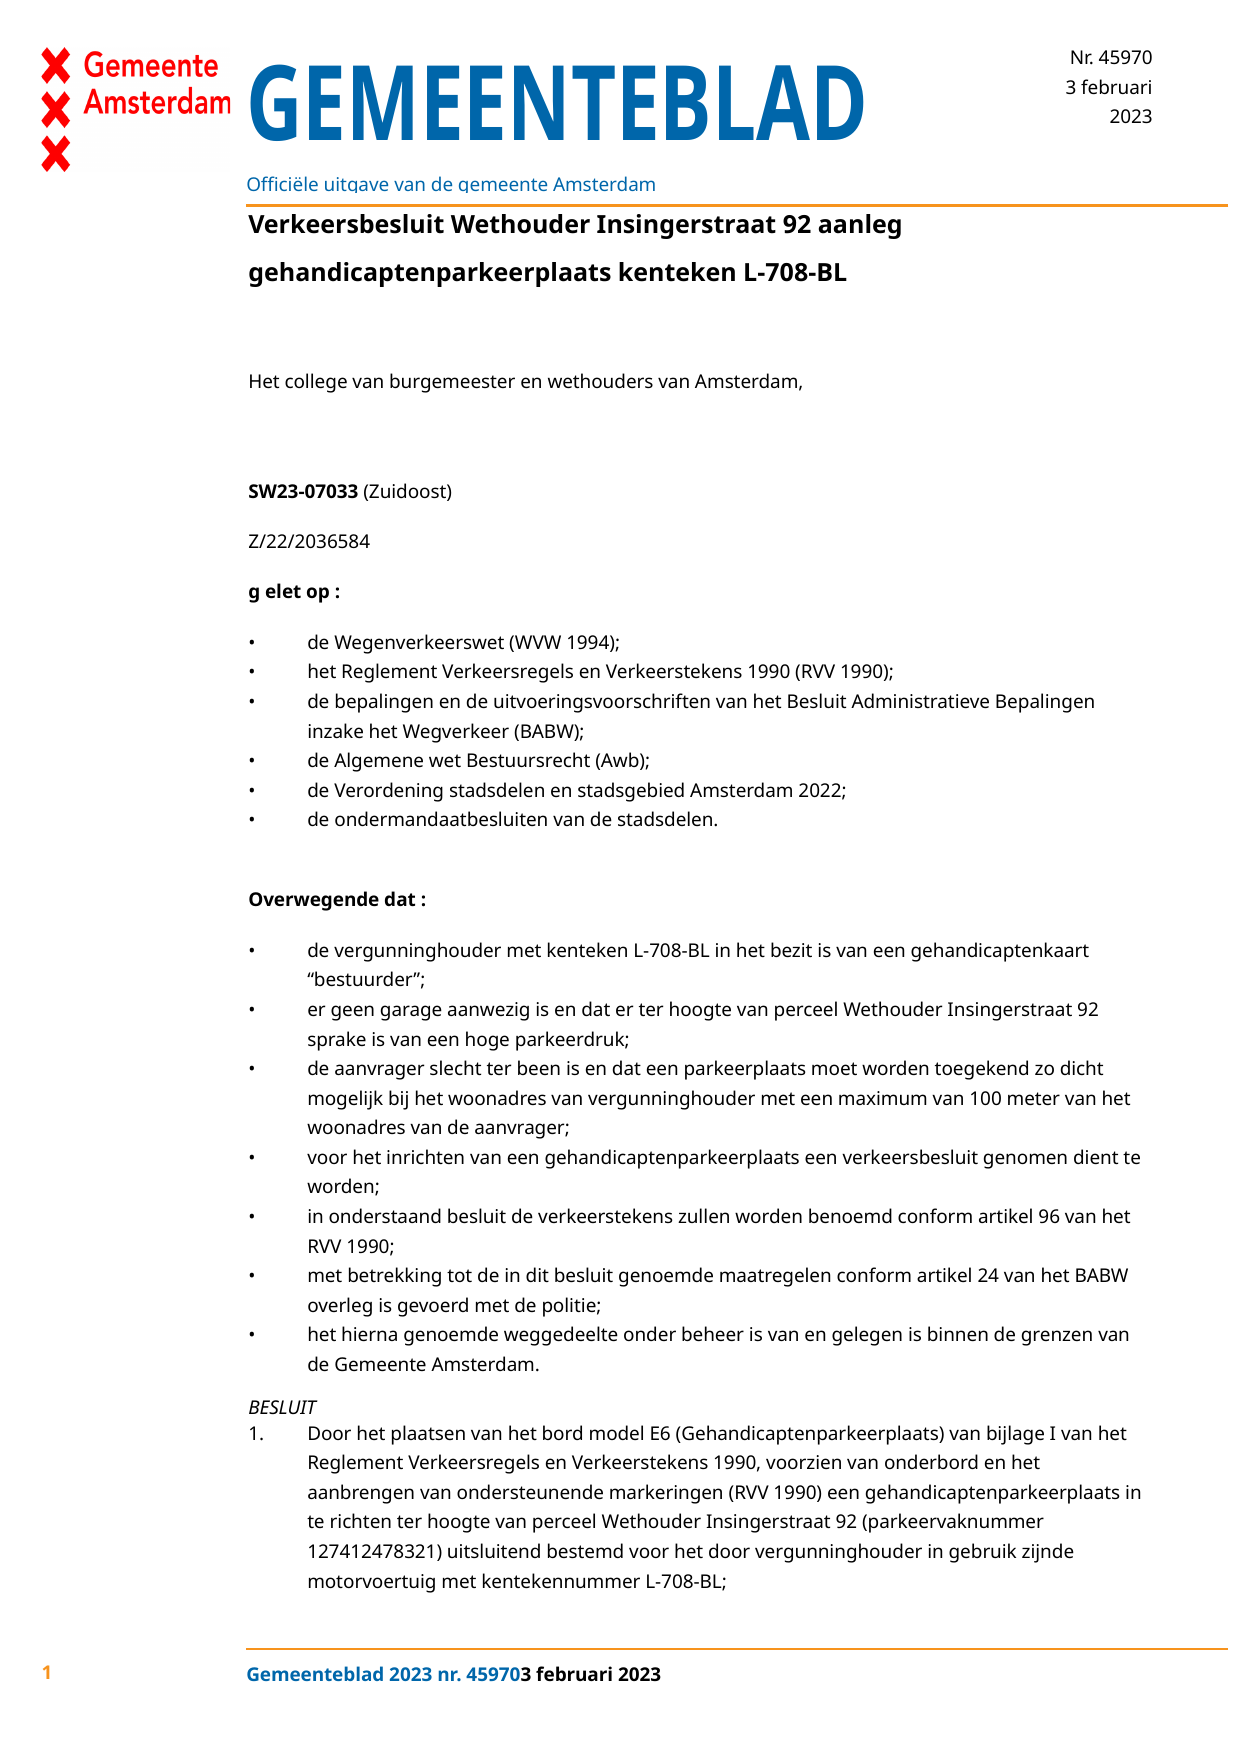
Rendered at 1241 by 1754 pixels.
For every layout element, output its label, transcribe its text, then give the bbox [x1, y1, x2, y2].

list de bepalingen en de uitvoeringsvoorschriften van het Besluit Administratieve Bepalingen inzake het Wegverkeer (BABW); [248, 688, 1152, 743]
list de Wegenverkeerswet (WVW 1994); [248, 629, 1152, 655]
text BESLUIT [248, 1394, 1152, 1420]
list in onderstaand besluit de verkeerstekens zullen worden benoemd conform artikel 96 van het RVV 1990; [248, 1203, 1152, 1258]
list voor het inrichten van een gehandicaptenparkeerplaats een verkeersbesluit genomen dient te worden; [248, 1144, 1152, 1199]
text Overwegende dat : [248, 887, 1152, 912]
list Door het plaatsen van het bord model E6 (Gehandicaptenparkeerplaats) van bijlage I van het Reglement Verkeersregels en Verkeerstekens 1990, voorzien van onderbord en het aanbrengen van ondersteunende markeringen (RVV 1990) een gehandicaptenparkeerplaats in te richten ter hoogte van perceel Wethouder Insingerstraat 92 (parkeervaknummer 127412478321) uitsluitend bestemd voor het door vergunninghouder in gebruik zijnde motorvoertuig met kentekennummer L-708-BL; [248, 1420, 1152, 1594]
list de Verordening stadsdelen en stadsgebied Amsterdam 2022; [248, 777, 1152, 803]
list het Reglement Verkeersregels en Verkeerstekens 1990 (RVV 1990); [248, 659, 1152, 684]
list de aanvrager slecht ter been is en dat een parkeerplaats moet worden toegekend zo dicht mogelijk bij het woonadres van vergunninghouder met een maximum van 100 meter van het woonadres van de aanvrager; [248, 1055, 1152, 1140]
list de ondermandaatbesluiten van de stadsdelen. [248, 807, 1152, 832]
list de Algemene wet Bestuursrecht (Awb); [248, 747, 1152, 773]
list met betrekking tot de in dit besluit genoemde maatregelen conform artikel 24 van het BABW overleg is gevoerd met de politie; [248, 1262, 1152, 1318]
text Het college van burgemeester en wethouders van Amsterdam, [248, 368, 1152, 394]
text g elet op : [248, 579, 1152, 604]
text Verkeersbesluit Wethouder Insingerstraat 92 aanleg gehandicaptenparkeerplaats kenteken L-708-BL [248, 207, 1152, 288]
picture [41, 47, 231, 172]
text Z/22/2036584 [248, 528, 1152, 554]
list er geen garage aanwezig is en dat er ter hoogte van perceel Wethouder Insingerstraat 92 sprake is van een hoge parkeerdruk; [248, 996, 1152, 1051]
list het hierna genoemde weggedeelte onder beheer is van en gelegen is binnen de grenzen van de Gemeente Amsterdam. [248, 1322, 1152, 1377]
list de vergunninghouder met kenteken L-708-BL in het bezit is van een gehandicaptenkaart “bestuurder”; [248, 937, 1152, 992]
text SW23-07033 (Zuidoost) [248, 478, 1152, 503]
